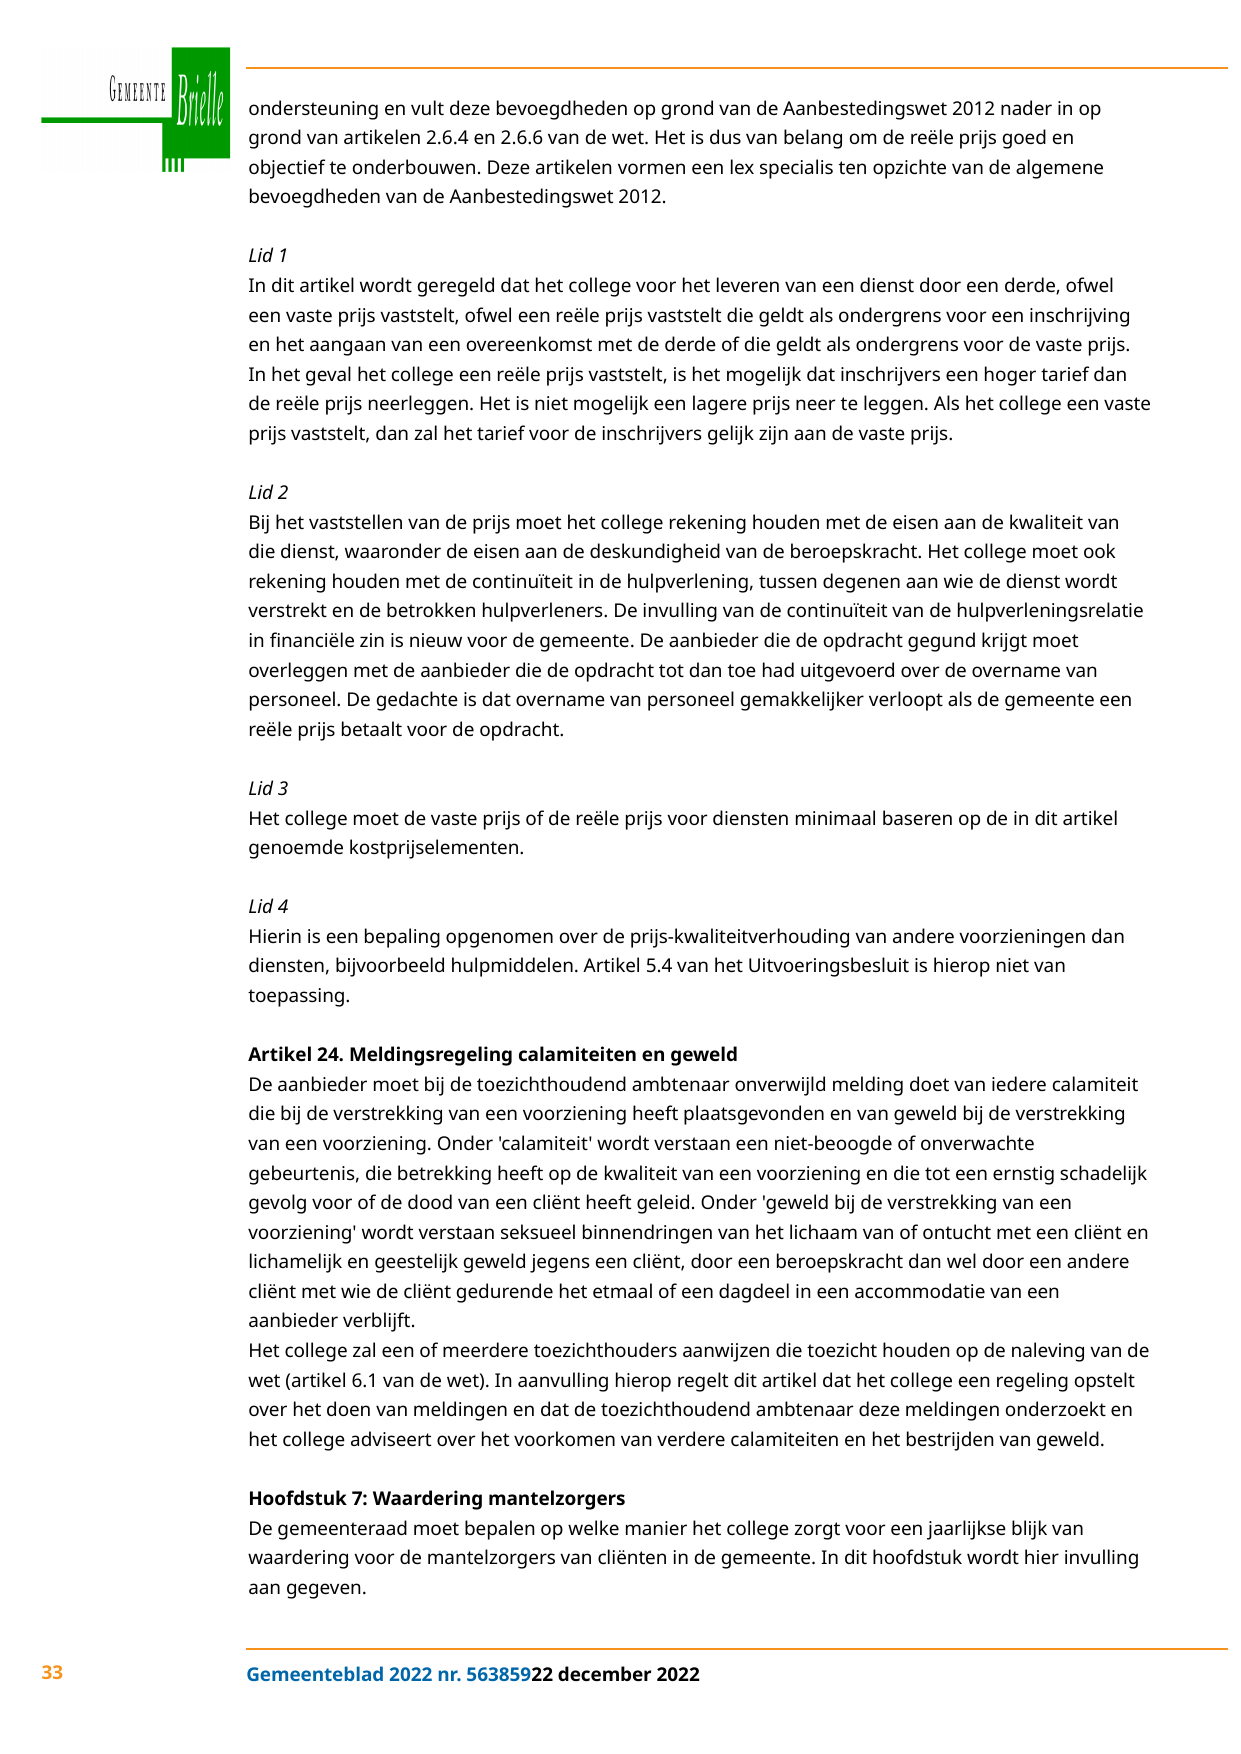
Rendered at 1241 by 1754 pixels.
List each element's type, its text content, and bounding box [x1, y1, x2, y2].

text Het college zal een of meerdere toezichthouders aanwijzen die toezicht houden op de naleving van de wet (artikel 6.1 van de wet). In aanvulling hierop regelt dit artikel dat het college een regeling opstelt over het doen van meldingen en dat de toezichthoudend ambtenaar deze meldingen onderzoekt en het college adviseert over het voorkomen van verdere calamiteiten en het bestrijden van geweld. [248, 1337, 1152, 1452]
text In dit artikel wordt geregeld dat het college voor het leveren van een dienst door een derde, ofwel een vaste prijs vaststelt, ofwel een reële prijs vaststelt die geldt als ondergrens voor een inschrijving en het aangaan van een overeenkomst met de derde of die geldt als ondergrens voor de vaste prijs. In het geval het college een reële prijs vaststelt, is het mogelijk dat inschrijvers een hoger tarief dan de reële prijs neerleggen. Het is niet mogelijk een lagere prijs neer te leggen. Als het college een vaste prijs vaststelt, dan zal het tarief voor de inschrijvers gelijk zijn aan de vaste prijs. [248, 272, 1152, 446]
text Hoofdstuk 7: Waardering mantelzorgers [248, 1485, 1152, 1511]
text Bij het vaststellen van de prijs moet het college rekening houden met de eisen aan de kwaliteit van die dienst, waaronder de eisen aan de deskundigheid van de beroepskracht. Het college moet ook rekening houden met de continuïteit in de hulpverlening, tussen degenen aan wie de dienst wordt verstrekt en de betrokken hulpverleners. De invulling van de continuïteit van de hulpverleningsrelatie in financiële zin is nieuw voor de gemeente. De aanbieder die de opdracht gegund krijgt moet overleggen met de aanbieder die de opdracht tot dan toe had uitgevoerd over de overname van personeel. De gedachte is dat overname van personeel gemakkelijker verloopt als de gemeente een reële prijs betaalt voor de opdracht. [248, 509, 1152, 742]
text Lid 1 [248, 243, 1152, 268]
text ondersteuning en vult deze bevoegdheden op grond van de Aanbestedingswet 2012 nader in op grond van artikelen 2.6.4 en 2.6.6 van de wet. Het is dus van belang om de reële prijs goed en objectief te onderbouwen. Deze artikelen vormen een lex specialis ten opzichte van de algemene bevoegdheden van de Aanbestedingswet 2012. [248, 95, 1152, 209]
text Lid 2 [248, 479, 1152, 505]
text Lid 4 [248, 893, 1152, 919]
text De gemeenteraad moet bepalen op welke manier het college zorgt voor een jaarlijkse blijk van waardering voor de mantelzorgers van cliënten in de gemeente. In dit hoofdstuk wordt hier invulling aan gegeven. [248, 1515, 1152, 1600]
text Artikel 24. Meldingsregeling calamiteiten en geweld [248, 1041, 1152, 1067]
text Het college moet de vaste prijs of de reële prijs voor diensten minimaal baseren op de in dit artikel genoemde kostprijselementen. [248, 805, 1152, 860]
text Hierin is een bepaling opgenomen over de prijs-kwaliteitverhouding van andere voorzieningen dan diensten, bijvoorbeeld hulpmiddelen. Artikel 5.4 van het Uitvoeringsbesluit is hierop niet van toepassing. [248, 923, 1152, 1008]
picture [41, 47, 231, 172]
text Lid 3 [248, 775, 1152, 801]
text De aanbieder moet bij de toezichthoudend ambtenaar onverwijld melding doet van iedere calamiteit die bij de verstrekking van een voorziening heeft plaatsgevonden en van geweld bij de verstrekking van een voorziening. Onder 'calamiteit' wordt verstaan een niet-beoogde of onverwachte gebeurtenis, die betrekking heeft op de kwaliteit van een voorziening en die tot een ernstig schadelijk gevolg voor of de dood van een cliënt heeft geleid. Onder 'geweld bij de verstrekking van een voorziening' wordt verstaan seksueel binnendringen van het lichaam van of ontucht met een cliënt en lichamelijk en geestelijk geweld jegens een cliënt, door een beroepskracht dan wel door een andere cliënt met wie de cliënt gedurende het etmaal of een dagdeel in een accommodatie van een aanbieder verblijft. [248, 1071, 1152, 1333]
